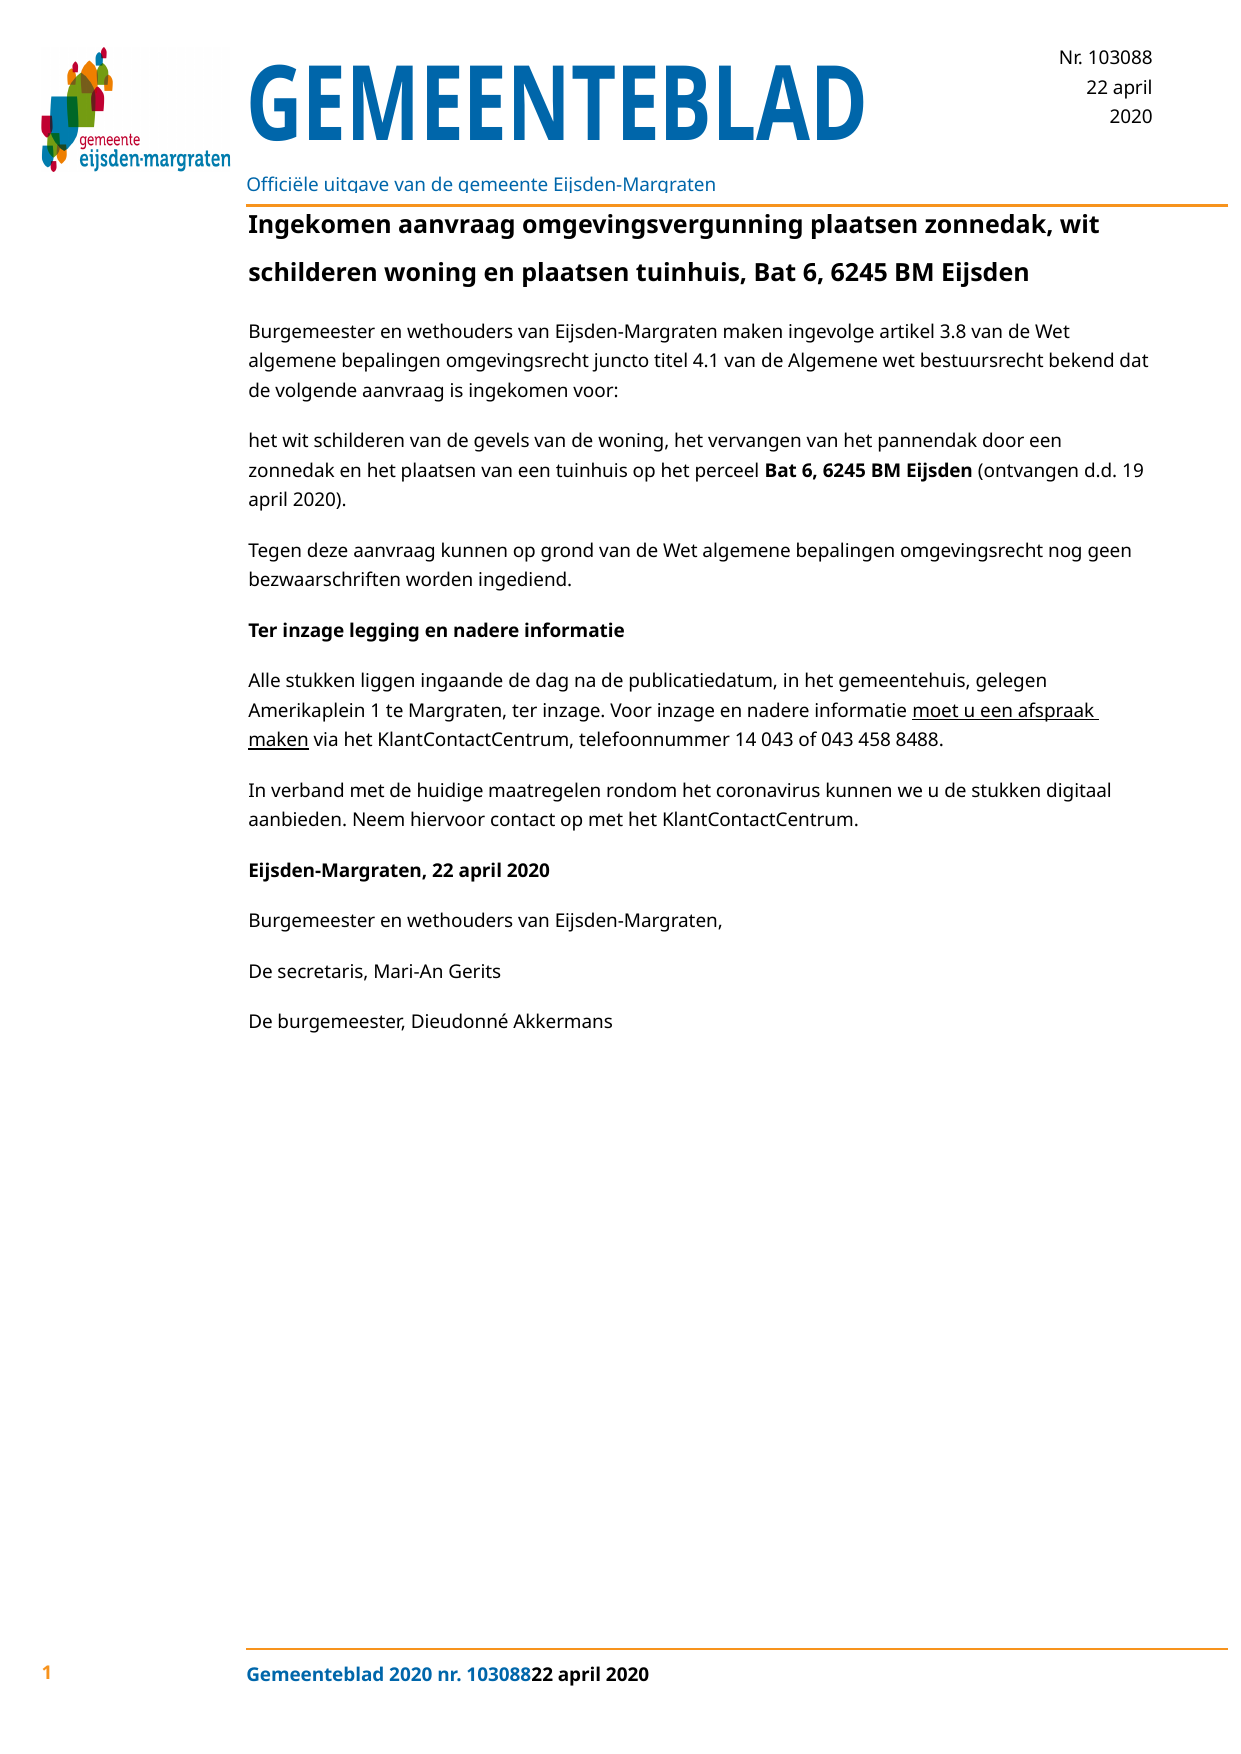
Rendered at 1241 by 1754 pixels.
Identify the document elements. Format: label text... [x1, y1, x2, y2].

text In verband met de huidige maatregelen rondom het coronavirus kunnen we u de stukken digitaal aanbieden. Neem hiervoor contact op met het KlantContactCentrum. [248, 777, 1152, 832]
text het wit schilderen van de gevels van de woning, het vervangen van het pannendak door een zonnedak en het plaatsen van een tuinhuis op het perceel Bat 6, 6245 BM Eijsden (ontvangen d.d. 19 april 2020). [248, 427, 1152, 512]
text Burgemeester en wethouders van Eijsden-Margraten maken ingevolge artikel 3.8 van de Wet algemene bepalingen omgevingsrecht juncto titel 4.1 van de Algemene wet bestuursrecht bekend dat de volgende aanvraag is ingekomen voor: [248, 318, 1152, 403]
text Eijsden-Margraten, 22 april 2020 [248, 857, 1152, 883]
text De secretaris, Mari-An Gerits [248, 958, 1152, 984]
text De burgemeester, Dieudonné Akkermans [248, 1008, 1152, 1034]
text Tegen deze aanvraag kunnen op grond van de Wet algemene bepalingen omgevingsrecht nog geen bezwaarschriften worden ingediend. [248, 537, 1152, 592]
picture [41, 47, 231, 172]
text Ter inzage legging en nadere informatie [248, 617, 1152, 643]
text Ingekomen aanvraag omgevingsvergunning plaatsen zonnedak, wit schilderen woning en plaatsen tuinhuis, Bat 6, 6245 BM Eijsden [248, 207, 1152, 288]
text Alle stukken liggen ingaande de dag na de publicatiedatum, in het gemeentehuis, gelegen Amerikaplein 1 te Margraten, ter inzage. Voor inzage en nadere informatie moet u een afspraak maken via het KlantContactCentrum, telefoonnummer 14 043 of 043 458 8488. [248, 667, 1152, 752]
text Burgemeester en wethouders van Eijsden-Margraten, [248, 907, 1152, 933]
